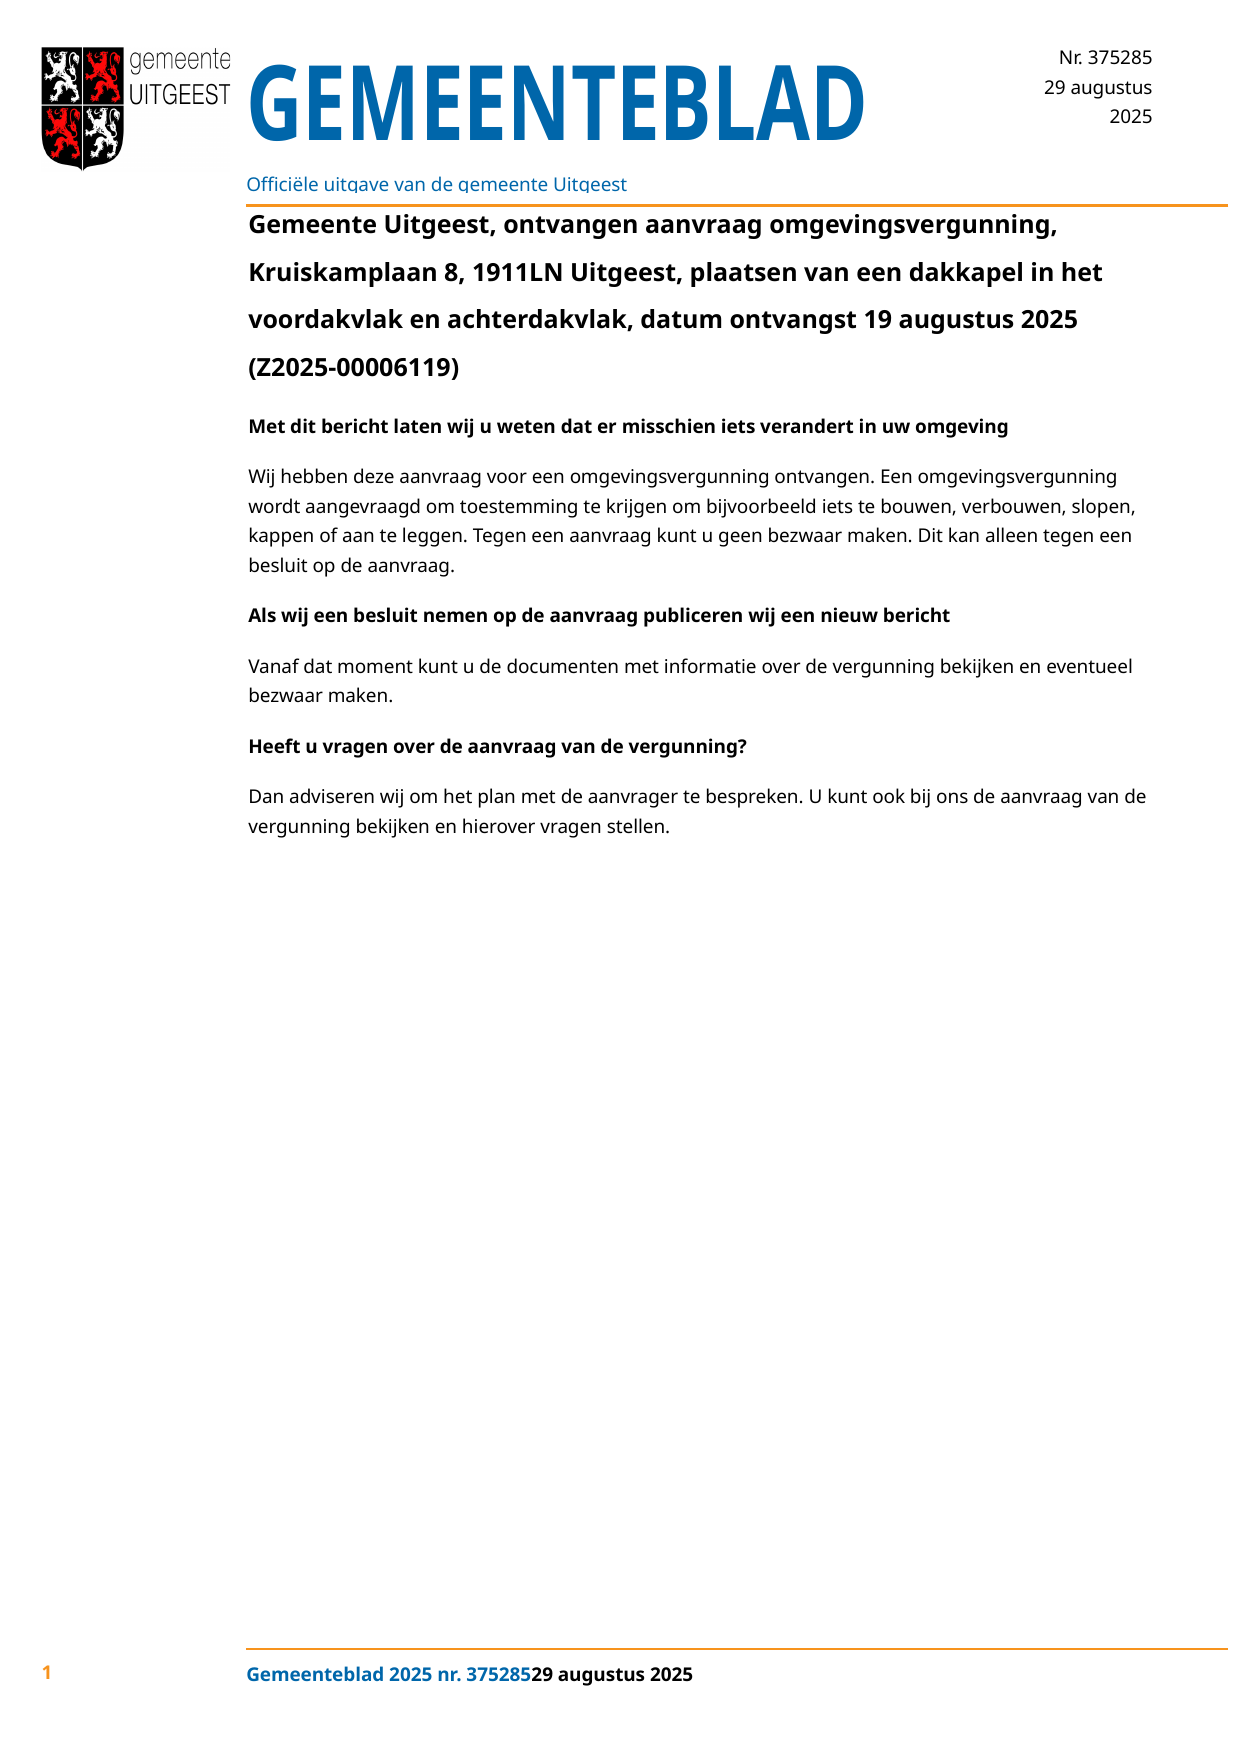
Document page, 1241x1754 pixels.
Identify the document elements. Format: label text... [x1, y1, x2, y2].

text Heeft u vragen over de aanvraag van de vergunning? [248, 733, 1152, 759]
text Wij hebben deze aanvraag voor een omgevingsvergunning ontvangen. Een omgevingsvergunning wordt aangevraagd om toestemming te krijgen om bijvoorbeeld iets te bouwen, verbouwen, slopen, kappen of aan te leggen. Tegen een aanvraag kunt u geen bezwaar maken. Dit kan alleen tegen een besluit op de aanvraag. [248, 463, 1152, 578]
text Gemeente Uitgeest, ontvangen aanvraag omgevingsvergunning, Kruiskamplaan 8, 1911LN Uitgeest, plaatsen van een dakkapel in het voordakvlak en achterdakvlak, datum ontvangst 19 augustus 2025 (Z2025-00006119) [248, 207, 1152, 384]
text Vanaf dat moment kunt u de documenten met informatie over de vergunning bekijken en eventueel bezwaar maken. [248, 653, 1152, 708]
text Als wij een besluit nemen op de aanvraag publiceren wij een nieuw bericht [248, 603, 1152, 628]
text Dan adviseren wij om het plan met de aanvrager te bespreken. U kunt ook bij ons de aanvraag van de vergunning bekijken en hierover vragen stellen. [248, 783, 1152, 839]
picture [41, 47, 231, 172]
text Met dit bericht laten wij u weten dat er misschien iets verandert in uw omgeving [248, 413, 1152, 439]
